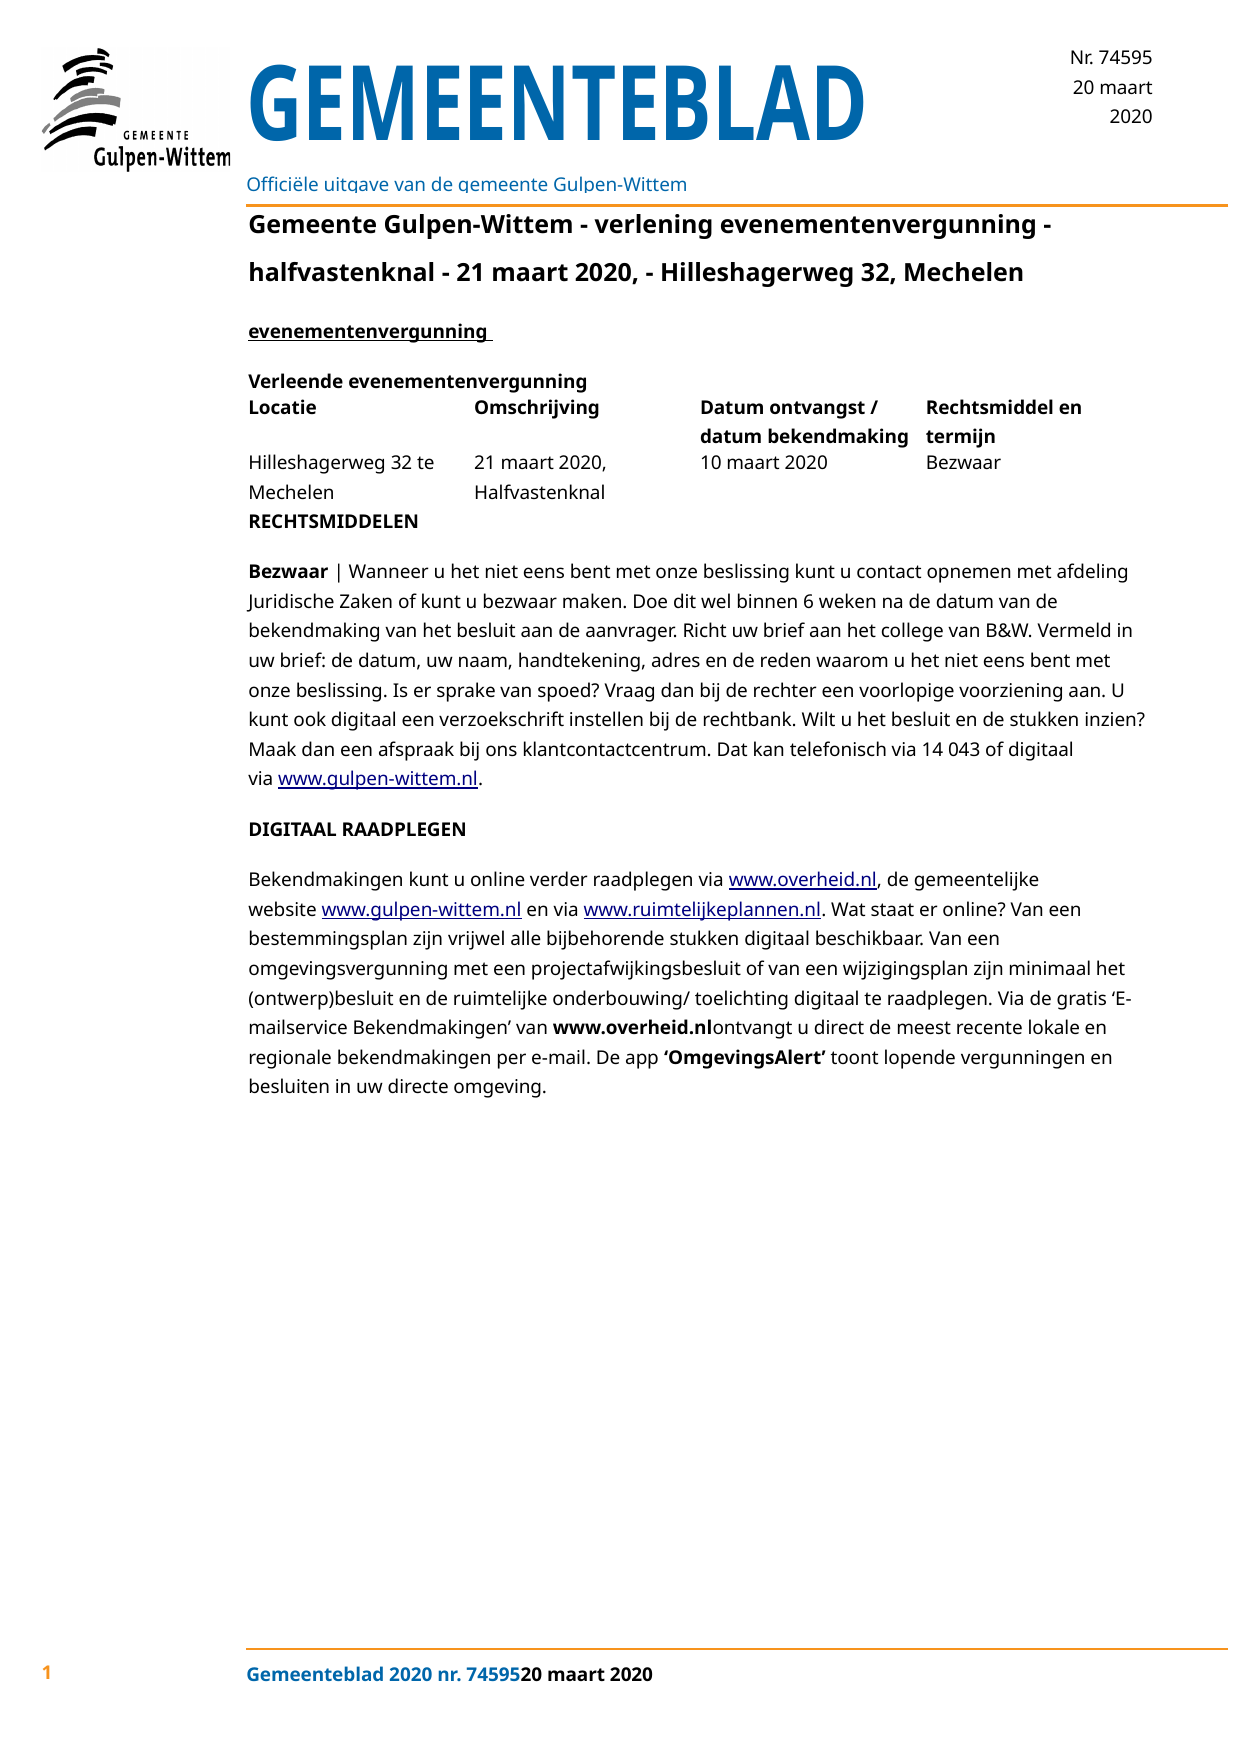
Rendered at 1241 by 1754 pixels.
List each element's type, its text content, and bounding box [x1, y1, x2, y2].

table_cell Omschrijving [474, 394, 700, 449]
text Bezwaar | Wanneer u het niet eens bent met onze beslissing kunt u contact opnemen met afdeling Juridische Zaken of kunt u bezwaar maken. Doe dit wel binnen 6 weken na de datum van de bekendmaking van het besluit aan de aanvrager. Richt uw brief aan het college van B&W. Vermeld in uw brief: de datum, uw naam, handtekening, adres en de reden waarom u het niet eens bent met onze beslissing. Is er sprake van spoed? Vraag dan bij de rechter een voorlopige voorziening aan. U kunt ook digitaal een verzoekschrift instellen bij de rechtbank. Wilt u het besluit en de stukken inzien? Maak dan een afspraak bij ons klantcontactcentrum. Dat kan telefonisch via 14 043 of digitaal via www.gulpen-wittem.nl. [248, 558, 1152, 791]
text Bekendmakingen kunt u online verder raadplegen via www.overheid.nl, de gemeentelijke website www.gulpen-wittem.nl en via www.ruimtelijkeplannen.nl. Wat staat er online? Van een bestemmingsplan zijn vrijwel alle bijbehorende stukken digitaal beschikbaar. Van een omgevingsvergunning met een projectafwijkingsbesluit of van een wijzigingsplan zijn minimaal het (ontwerp)besluit en de ruimtelijke onderbouwing/ toelichting digitaal te raadplegen. Via de gratis ‘E-mailservice Bekendmakingen’ van www.overheid.nlontvangt u direct de meest recente lokale en regionale bekendmakingen per e-mail. De app ‘OmgevingsAlert’ toont lopende vergunningen en besluiten in uw directe omgeving. [248, 866, 1152, 1099]
table_cell Datum ontvangst / datum bekendmaking [700, 394, 926, 449]
table_cell Bezwaar [926, 450, 1152, 505]
picture [41, 47, 231, 172]
text Gemeente Gulpen-Wittem - verlening evenementenvergunning - halfvastenknal - 21 maart 2020, - Hilleshagerweg 32, Mechelen [248, 207, 1152, 288]
table_cell Rechtsmiddel en termijn [926, 394, 1152, 449]
table_header Verleende evenementenvergunning [248, 369, 1152, 394]
text evenementenvergunning [248, 318, 1152, 344]
table_cell Locatie [248, 394, 474, 449]
text RECHTSMIDDELEN [248, 508, 1152, 534]
table_cell 21 maart 2020, Halfvastenknal [474, 450, 700, 505]
table_cell Hilleshagerweg 32 te Mechelen [248, 450, 474, 505]
text DIGITAAL RAADPLEGEN [248, 816, 1152, 842]
table_cell 10 maart 2020 [700, 450, 926, 505]
